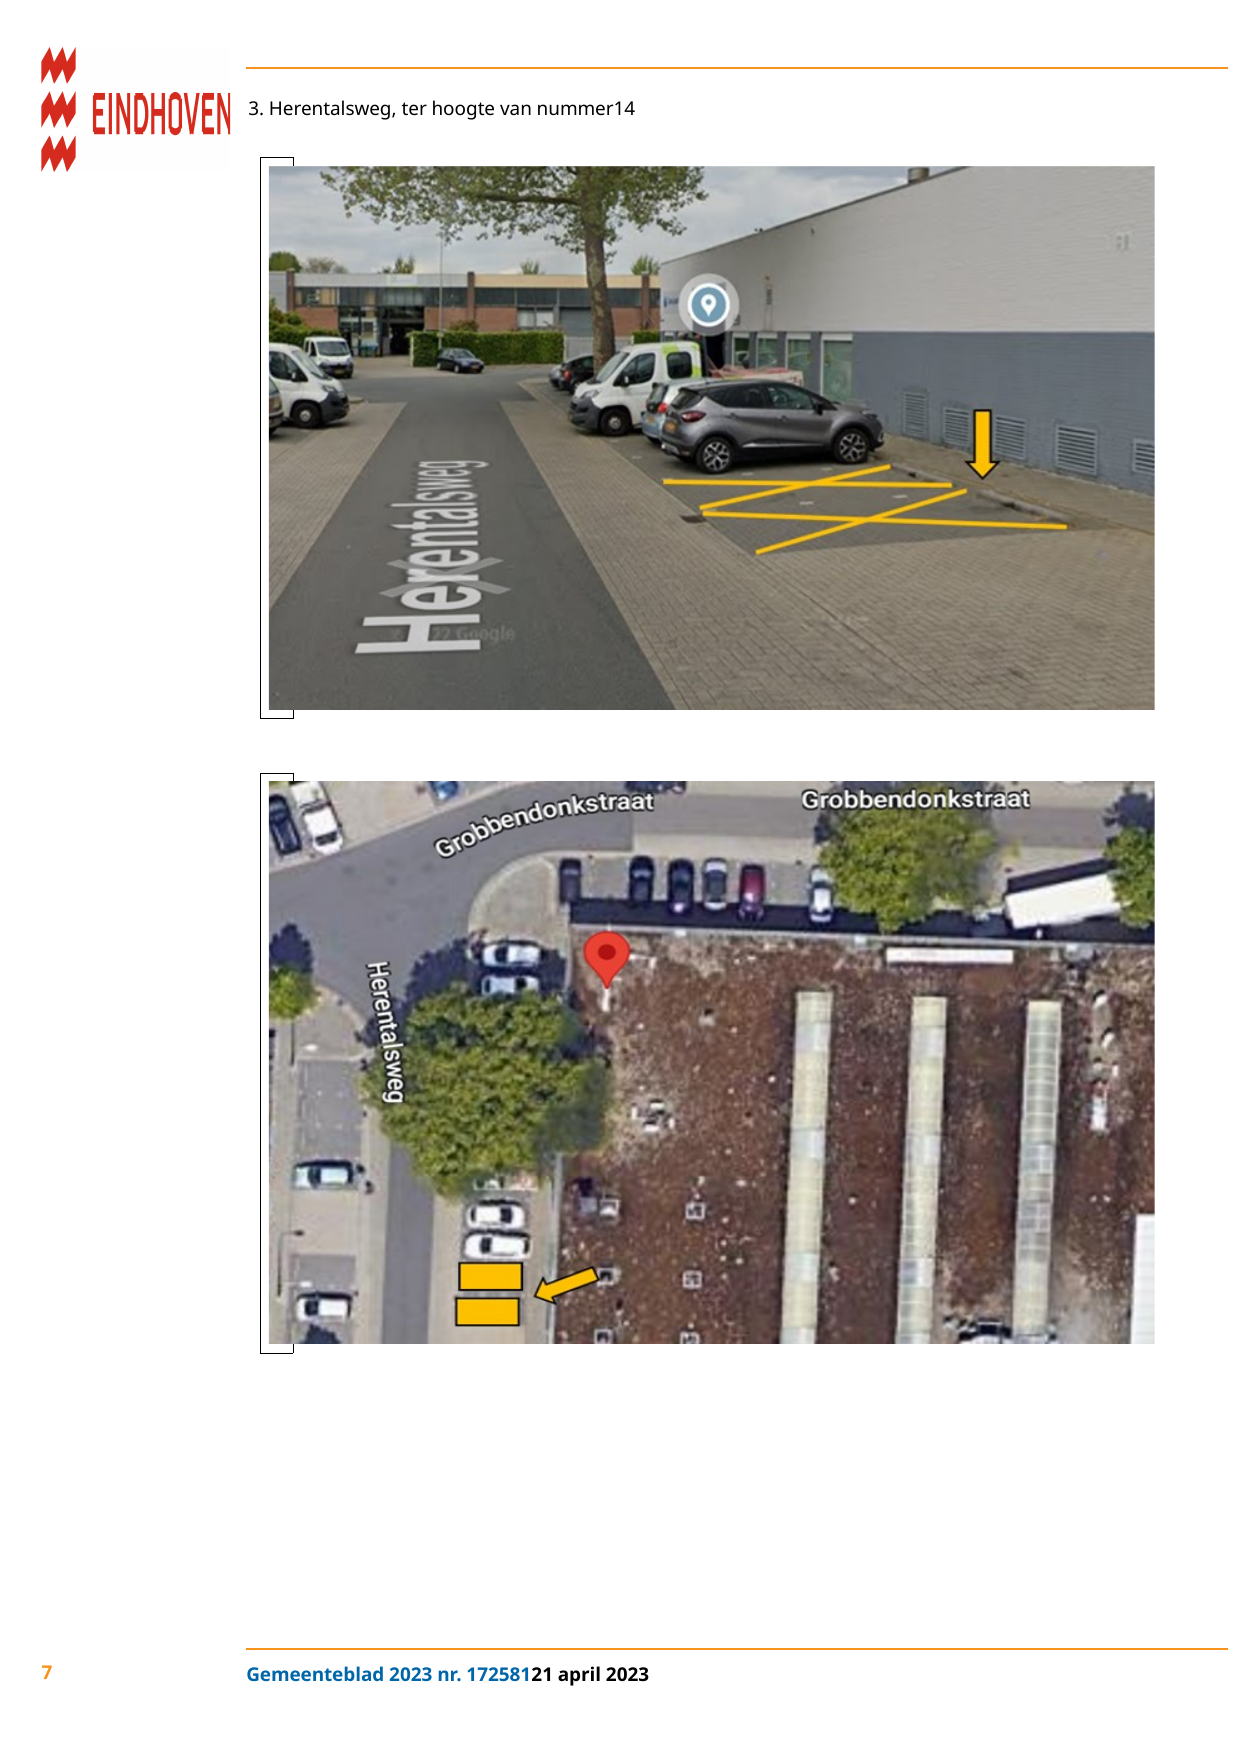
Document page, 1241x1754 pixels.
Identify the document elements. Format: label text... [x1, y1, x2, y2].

text 3. Herentalsweg, ter hoogte van nummer14 [248, 95, 1152, 121]
picture [268, 781, 1155, 1344]
picture [41, 47, 231, 172]
picture [268, 166, 1155, 710]
